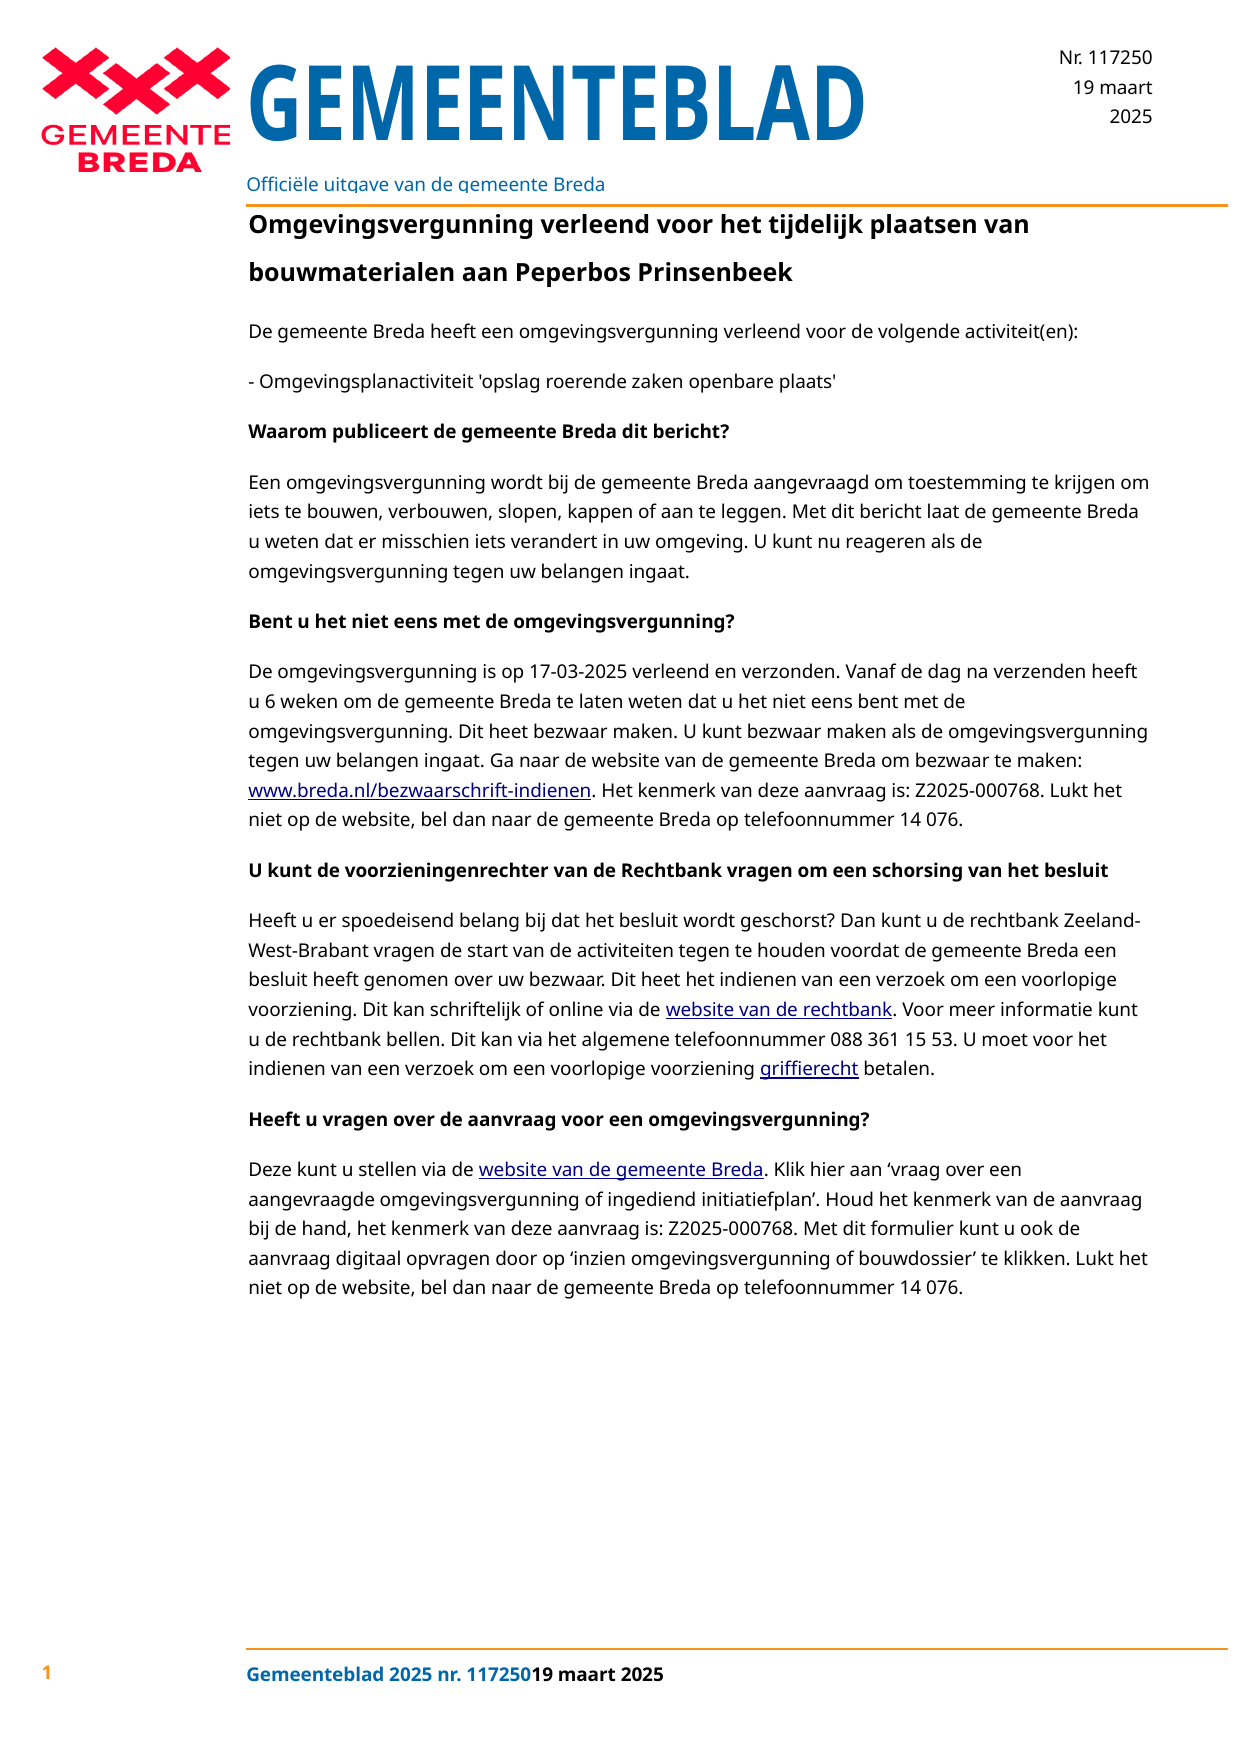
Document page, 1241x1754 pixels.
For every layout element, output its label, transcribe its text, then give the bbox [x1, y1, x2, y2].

text Waarom publiceert de gemeente Breda dit bericht? [248, 419, 1152, 444]
picture [41, 47, 231, 172]
text - Omgevingsplanactiviteit 'opslag roerende zaken openbare plaats' [248, 368, 1152, 394]
text De gemeente Breda heeft een omgevingsvergunning verleend voor de volgende activiteit(en): [248, 318, 1152, 344]
text U kunt de voorzieningenrechter van de Rechtbank vragen om een schorsing van het besluit [248, 857, 1152, 883]
text Bent u het niet eens met de omgevingsvergunning? [248, 608, 1152, 634]
text Omgevingsvergunning verleend voor het tijdelijk plaatsen van bouwmaterialen aan Peperbos Prinsenbeek [248, 207, 1152, 288]
text Heeft u vragen over de aanvraag voor een omgevingsvergunning? [248, 1106, 1152, 1132]
text Heeft u er spoedeisend belang bij dat het besluit wordt geschorst? Dan kunt u de rechtbank Zeeland-West-Brabant vragen de start van de activiteiten tegen te houden voordat de gemeente Breda een besluit heeft genomen over uw bezwaar. Dit heet het indienen van een verzoek om een voorlopige voorziening. Dit kan schriftelijk of online via de website van de rechtbank. Voor meer informatie kunt u de rechtbank bellen. Dit kan via het algemene telefoonnummer 088 361 15 53. U moet voor het indienen van een verzoek om een voorlopige voorziening griffierecht betalen. [248, 907, 1152, 1081]
text Deze kunt u stellen via de website van de gemeente Breda. Klik hier aan ‘vraag over een aangevraagde omgevingsvergunning of ingediend initiatiefplan’. Houd het kenmerk van de aanvraag bij de hand, het kenmerk van deze aanvraag is: Z2025-000768. Met dit formulier kunt u ook de aanvraag digitaal opvragen door op ‘inzien omgevingsvergunning of bouwdossier’ te klikken. Lukt het niet op de website, bel dan naar de gemeente Breda op telefoonnummer 14 076. [248, 1156, 1152, 1300]
text De omgevingsvergunning is op 17-03-2025 verleend en verzonden. Vanaf de dag na verzenden heeft u 6 weken om de gemeente Breda te laten weten dat u het niet eens bent met de omgevingsvergunning. Dit heet bezwaar maken. U kunt bezwaar maken als de omgevingsvergunning tegen uw belangen ingaat. Ga naar de website van de gemeente Breda om bezwaar te maken: www.breda.nl/bezwaarschrift-indienen. Het kenmerk van deze aanvraag is: Z2025-000768. Lukt het niet op de website, bel dan naar de gemeente Breda op telefoonnummer 14 076. [248, 659, 1152, 832]
text Een omgevingsvergunning wordt bij de gemeente Breda aangevraagd om toestemming te krijgen om iets te bouwen, verbouwen, slopen, kappen of aan te leggen. Met dit bericht laat de gemeente Breda u weten dat er misschien iets verandert in uw omgeving. U kunt nu reageren als de omgevingsvergunning tegen uw belangen ingaat. [248, 469, 1152, 584]
